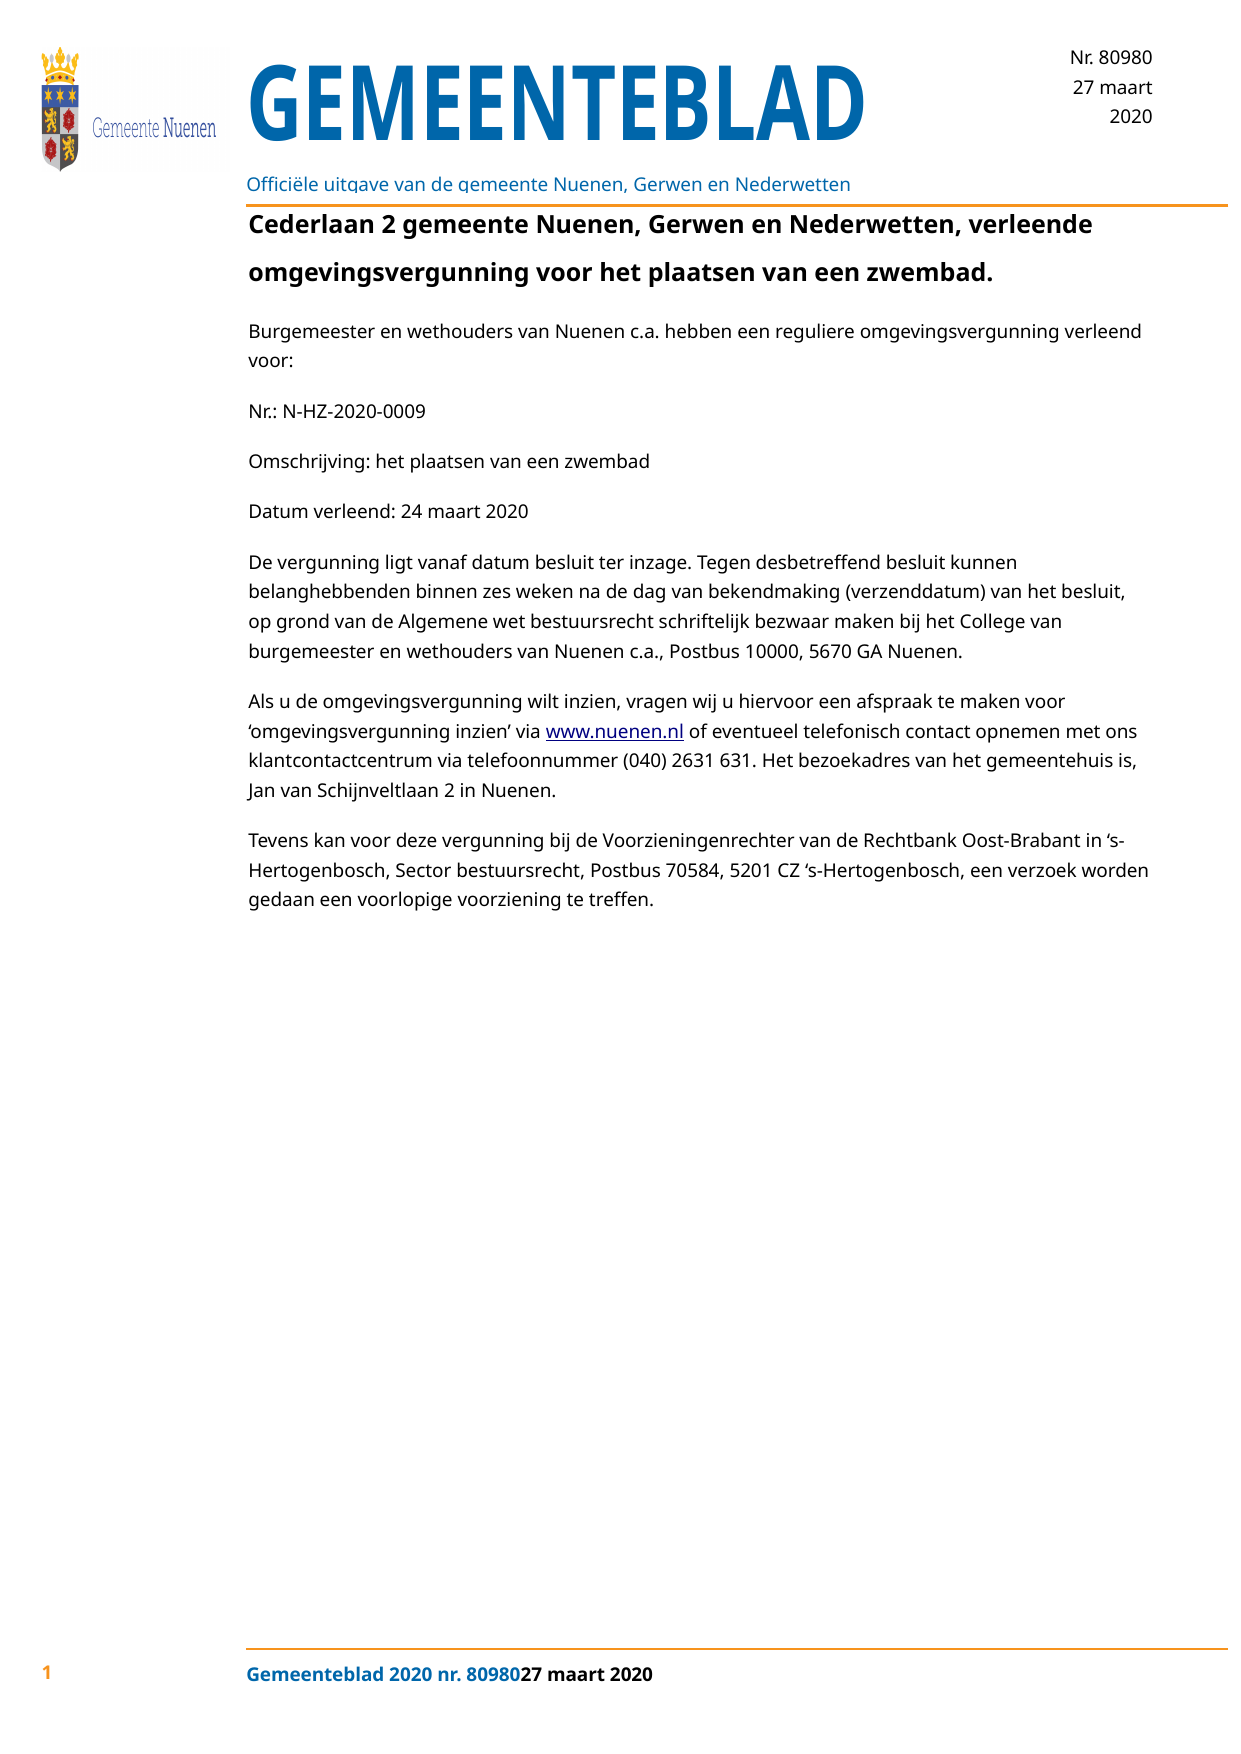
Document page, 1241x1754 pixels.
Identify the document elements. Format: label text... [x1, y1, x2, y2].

text Als u de omgevingsvergunning wilt inzien, vragen wij u hiervoor een afspraak te maken voor ‘omgevingsvergunning inzien’ via www.nuenen.nl of eventueel telefonisch contact opnemen met ons klantcontactcentrum via telefoonnummer (040) 2631 631. Het bezoekadres van het gemeentehuis is, Jan van Schijnveltlaan 2 in Nuenen. [248, 688, 1152, 803]
picture [41, 47, 231, 172]
text Nr.: N-HZ-2020-0009 [248, 398, 1152, 424]
text Datum verleend: 24 maart 2020 [248, 499, 1152, 524]
text Omschrijving: het plaatsen van een zwembad [248, 448, 1152, 474]
text Tevens kan voor deze vergunning bij de Voorzieningenrechter van de Rechtbank Oost-Brabant in ‘s-Hertogenbosch, Sector bestuursrecht, Postbus 70584, 5201 CZ ‘s-Hertogenbosch, een verzoek worden gedaan een voorlopige voorziening te treffen. [248, 827, 1152, 912]
text Cederlaan 2 gemeente Nuenen, Gerwen en Nederwetten, verleende omgevingsvergunning voor het plaatsen van een zwembad. [248, 207, 1152, 288]
text De vergunning ligt vanaf datum besluit ter inzage. Tegen desbetreffend besluit kunnen belanghebbenden binnen zes weken na de dag van bekendmaking (verzenddatum) van het besluit, op grond van de Algemene wet bestuursrecht schriftelijk bezwaar maken bij het College van burgemeester en wethouders van Nuenen c.a., Postbus 10000, 5670 GA Nuenen. [248, 549, 1152, 664]
text Burgemeester en wethouders van Nuenen c.a. hebben een reguliere omgevingsvergunning verleend voor: [248, 318, 1152, 373]
